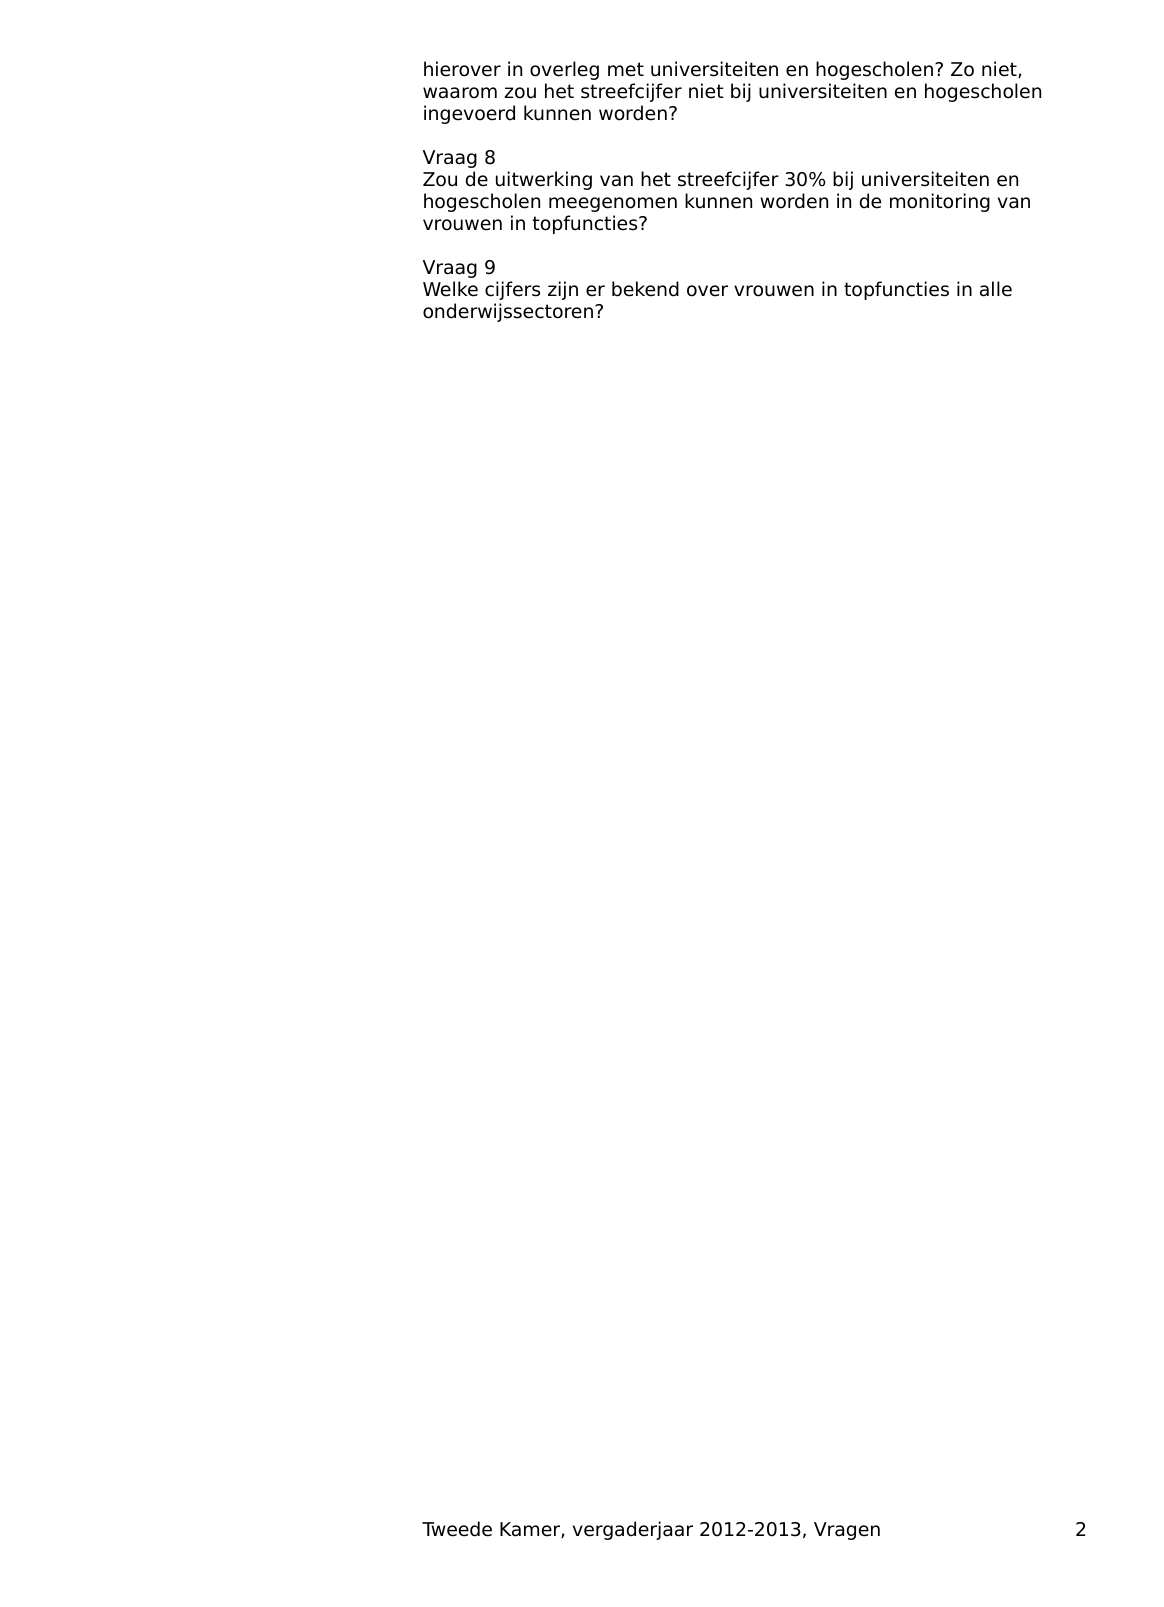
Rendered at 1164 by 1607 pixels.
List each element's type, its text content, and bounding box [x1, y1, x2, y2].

text Vraag 9 [422, 257, 1087, 279]
text hierover in overleg met universiteiten en hogescholen? Zo niet, waarom zou het streefcijfer niet bij universiteiten en hogescholen ingevoerd kunnen worden? [422, 59, 1087, 125]
text Zou de uitwerking van het streefcijfer 30% bij universiteiten en hogescholen meegenomen kunnen worden in de monitoring van vrouwen in topfuncties? [422, 169, 1087, 235]
text Welke cijfers zijn er bekend over vrouwen in topfuncties in alle onderwijssectoren? [422, 279, 1087, 323]
text Vraag 8 [422, 147, 1087, 169]
